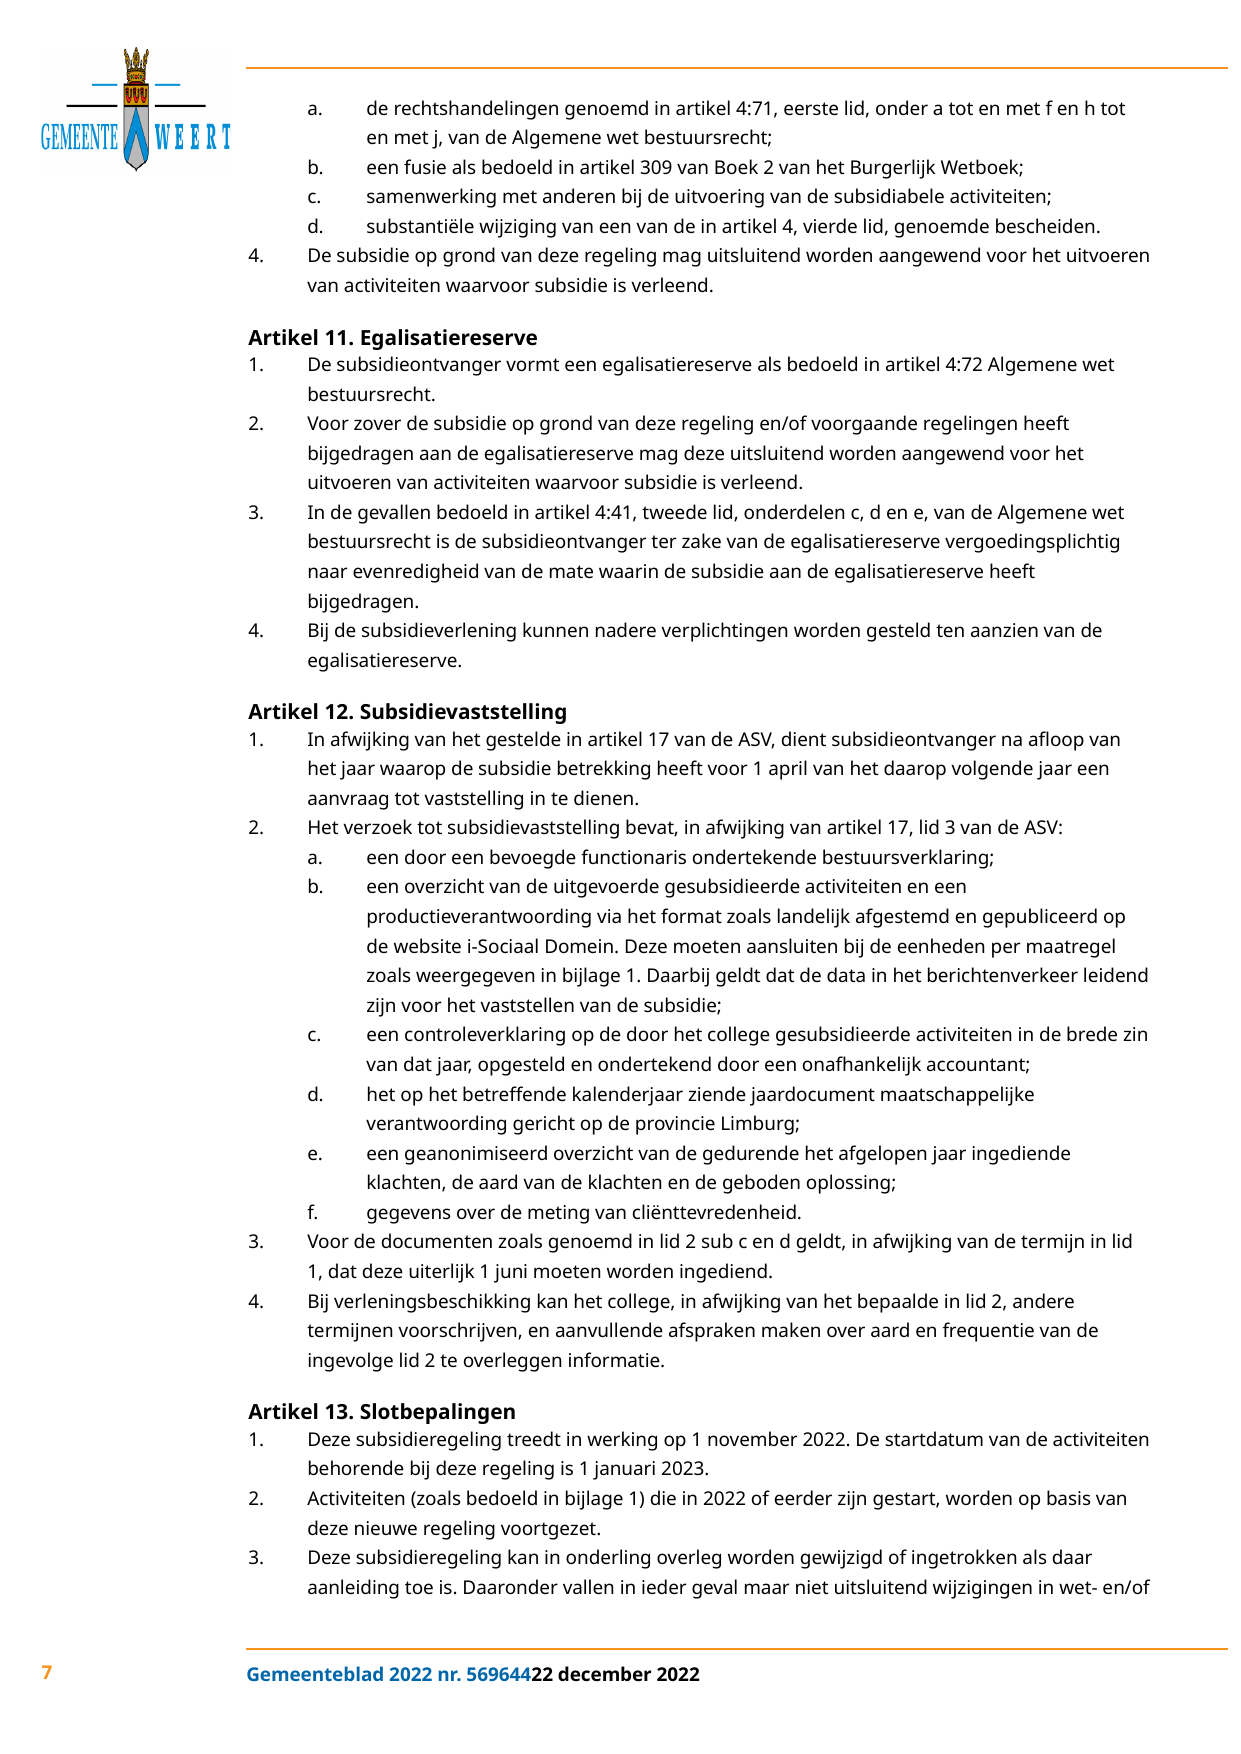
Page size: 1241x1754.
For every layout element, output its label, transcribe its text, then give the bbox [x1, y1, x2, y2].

list De subsidie op grond van deze regeling mag uitsluitend worden aangewend voor het uitvoeren van activiteiten waarvoor subsidie is verleend. [248, 243, 1152, 298]
list een door een bevoegde functionaris ondertekende bestuursverklaring; [307, 844, 1152, 870]
list Het verzoek tot subsidievaststelling bevat, in afwijking van artikel 17, lid 3 van de ASV: [248, 814, 1152, 840]
list substantiële wijziging van een van de in artikel 4, vierde lid, genoemde bescheiden. [307, 213, 1152, 239]
picture [41, 47, 231, 172]
list het op het betreffende kalenderjaar ziende jaardocument maatschappelijke verantwoording gericht op de provincie Limburg; [307, 1081, 1152, 1136]
list een fusie als bedoeld in artikel 309 van Boek 2 van het Burgerlijk Wetboek; [307, 154, 1152, 180]
list In de gevallen bedoeld in artikel 4:41, tweede lid, onderdelen c, d en e, van de Algemene wet bestuursrecht is de subsidieontvanger ter zake van de egalisatiereserve vergoedingsplichtig naar evenredigheid van de mate waarin de subsidie aan de egalisatiereserve heeft bijgedragen. [248, 499, 1152, 613]
list De subsidieontvanger vormt een egalisatiereserve als bedoeld in artikel 4:72 Algemene wet bestuursrecht. [248, 351, 1152, 406]
list de rechtshandelingen genoemd in artikel 4:71, eerste lid, onder a tot en met f en h tot en met j, van de Algemene wet bestuursrecht; [307, 95, 1152, 150]
list een overzicht van de uitgevoerde gesubsidieerde activiteiten en een productieverantwoording via het format zoals landelijk afgestemd en gepubliceerd op de website i-Sociaal Domein. Deze moeten aansluiten bij de eenheden per maatregel zoals weergegeven in bijlage 1. Daarbij geldt dat de data in het berichtenverkeer leidend zijn voor het vaststellen van de subsidie; [307, 874, 1152, 1018]
list Bij verleningsbeschikking kan het college, in afwijking van het bepaalde in lid 2, andere termijnen voorschrijven, en aanvullende afspraken maken over aard en frequentie van de ingevolge lid 2 te overleggen informatie. [248, 1288, 1152, 1373]
list Deze subsidieregeling kan in onderling overleg worden gewijzigd of ingetrokken als daar aanleiding toe is. Daaronder vallen in ieder geval maar niet uitsluitend wijzigingen in wet- en/of [248, 1544, 1152, 1599]
list samenwerking met anderen bij de uitvoering van de subsidiabele activiteiten; [307, 183, 1152, 209]
list Voor de documenten zoals genoemd in lid 2 sub c en d geldt, in afwijking van de termijn in lid 1, dat deze uiterlijk 1 juni moeten worden ingediend. [248, 1229, 1152, 1284]
list Activiteiten (zoals bedoeld in bijlage 1) die in 2022 of eerder zijn gestart, worden op basis van deze nieuwe regeling voortgezet. [248, 1485, 1152, 1540]
list Bij de subsidieverlening kunnen nadere verplichtingen worden gesteld ten aanzien van de egalisatiereserve. [248, 617, 1152, 673]
list Deze subsidieregeling treedt in werking op 1 november 2022. De startdatum van de activiteiten behorende bij deze regeling is 1 januari 2023. [248, 1426, 1152, 1481]
text Artikel 13. Slotbepalingen [248, 1397, 1152, 1426]
list In afwijking van het gestelde in artikel 17 van de ASV, dient subsidieontvanger na afloop van het jaar waarop de subsidie betrekking heeft voor 1 april van het daarop volgende jaar een aanvraag tot vaststelling in te dienen. [248, 726, 1152, 811]
list Voor zover de subsidie op grond van deze regeling en/of voorgaande regelingen heeft bijgedragen aan de egalisatiereserve mag deze uitsluitend worden aangewend voor het uitvoeren van activiteiten waarvoor subsidie is verleend. [248, 410, 1152, 495]
list een geanonimiseerd overzicht van de gedurende het afgelopen jaar ingediende klachten, de aard van de klachten en de geboden oplossing; [307, 1140, 1152, 1195]
list gegevens over de meting van cliënttevredenheid. [307, 1199, 1152, 1225]
text Artikel 11. Egalisatiereserve [248, 323, 1152, 351]
list een controleverklaring op de door het college gesubsidieerde activiteiten in de brede zin van dat jaar, opgesteld en ondertekend door een onafhankelijk accountant; [307, 1022, 1152, 1077]
text Artikel 12. Subsidievaststelling [248, 697, 1152, 726]
